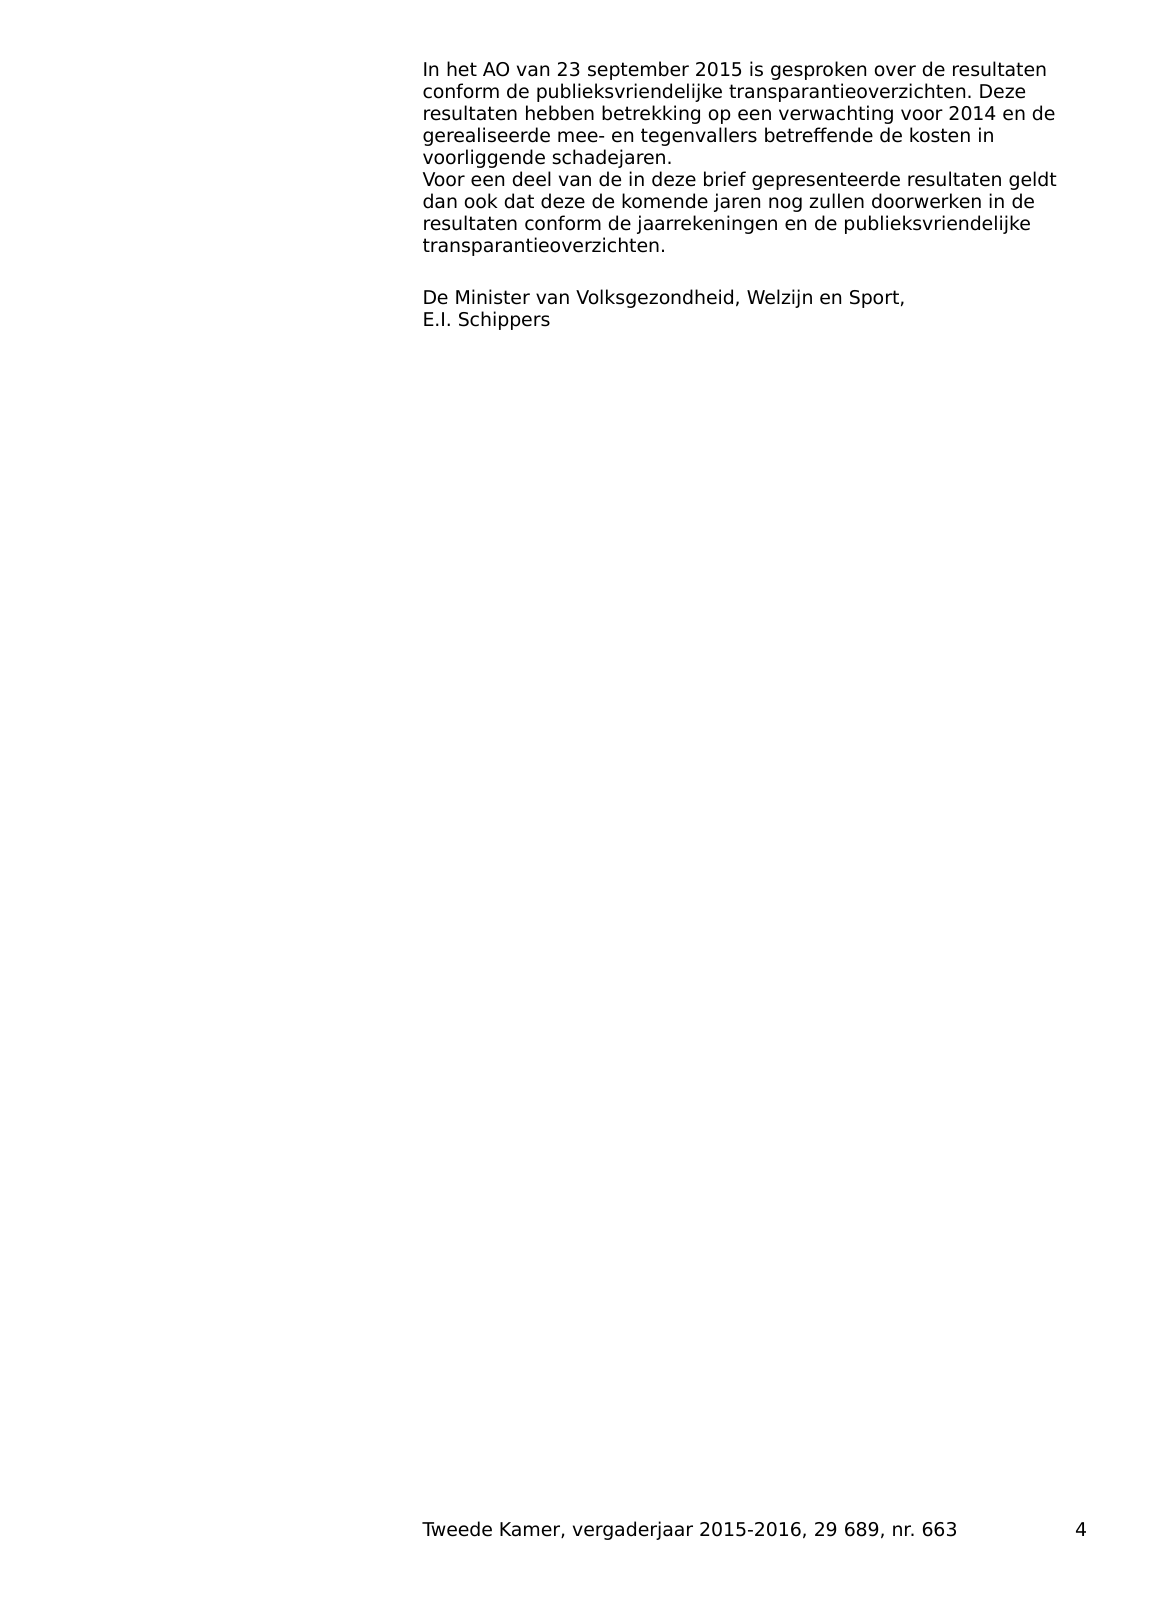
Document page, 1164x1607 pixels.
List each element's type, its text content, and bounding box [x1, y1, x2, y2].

text Voor een deel van de in deze brief gepresenteerde resultaten geldt dan ook dat deze de komende jaren nog zullen doorwerken in de resultaten conform de jaarrekeningen en de publieksvriendelijke transparantieoverzichten. [422, 169, 1087, 257]
text De Minister van Volksgezondheid, Welzijn en Sport, E.I. Schippers [422, 287, 1087, 331]
text In het AO van 23 september 2015 is gesproken over de resultaten conform de publieksvriendelijke transparantieoverzichten. Deze resultaten hebben betrekking op een verwachting voor 2014 en de gerealiseerde mee- en tegenvallers betreffende de kosten in voorliggende schadejaren. [422, 59, 1087, 169]
